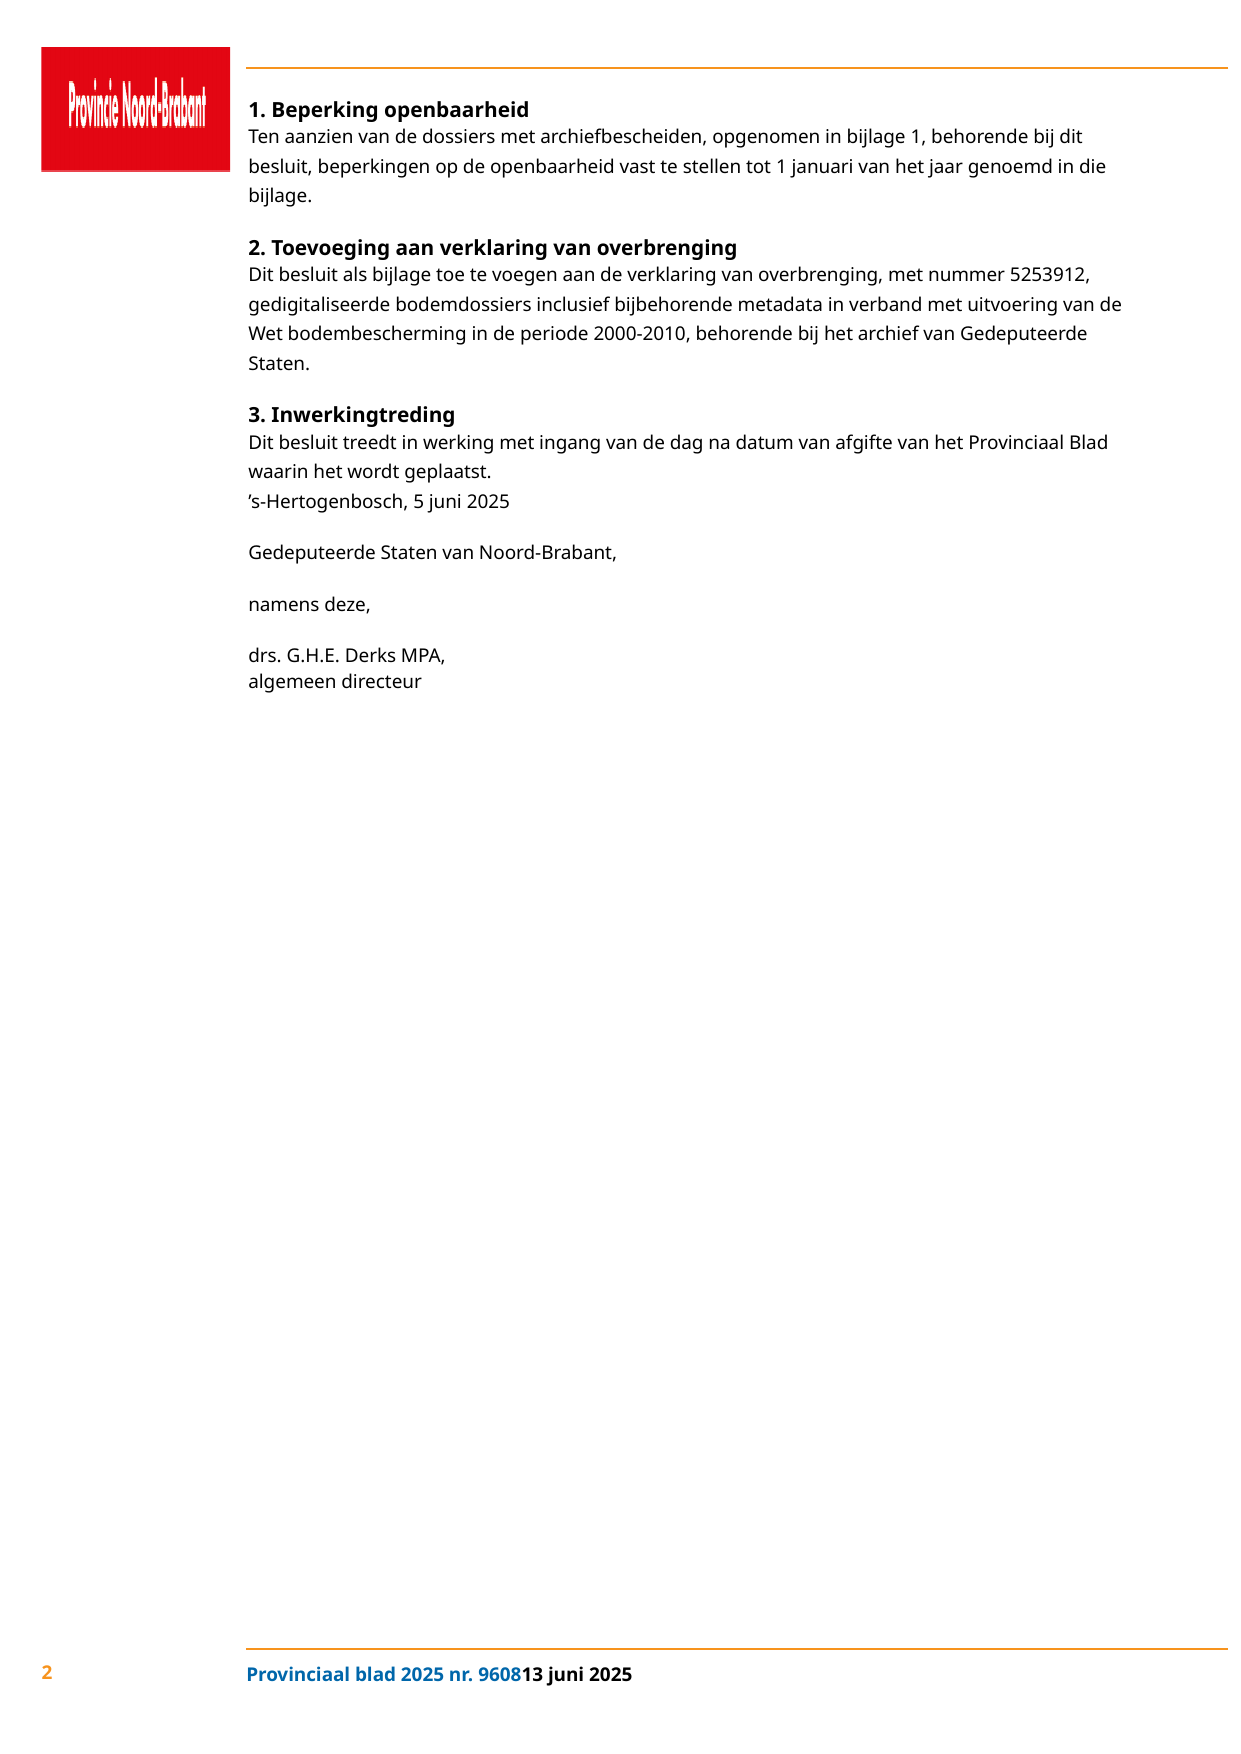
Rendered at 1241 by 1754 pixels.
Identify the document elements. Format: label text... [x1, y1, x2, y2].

text ’s-Hertogenbosch, 5 juni 2025 [248, 488, 1152, 514]
text 2. Toevoeging aan verklaring van overbrenging [248, 233, 1152, 261]
text Gedeputeerde Staten van Noord-Brabant, [248, 539, 1152, 565]
text Dit besluit als bijlage toe te voegen aan de verklaring van overbrenging, met nummer 5253912, gedigitaliseerde bodemdossiers inclusief bijbehorende metadata in verband met uitvoering van de Wet bodembescherming in de periode 2000-2010, behorende bij het archief van Gedeputeerde Staten. [248, 261, 1152, 376]
text Ten aanzien van de dossiers met archiefbescheiden, opgenomen in bijlage 1, behorende bij dit besluit, beperkingen op de openbaarheid vast te stellen tot 1 januari van het jaar genoemd in die bijlage. [248, 123, 1152, 208]
picture [41, 47, 231, 172]
text 1. Beperking openbaarheid [248, 95, 1152, 123]
text namens deze, [248, 591, 1152, 617]
text algemeen directeur [248, 668, 1152, 694]
text drs. G.H.E. Derks MPA, [248, 642, 1152, 668]
text Dit besluit treedt in werking met ingang van de dag na datum van afgifte van het Provinciaal Blad waarin het wordt geplaatst. [248, 429, 1152, 484]
text 3. Inwerkingtreding [248, 400, 1152, 429]
